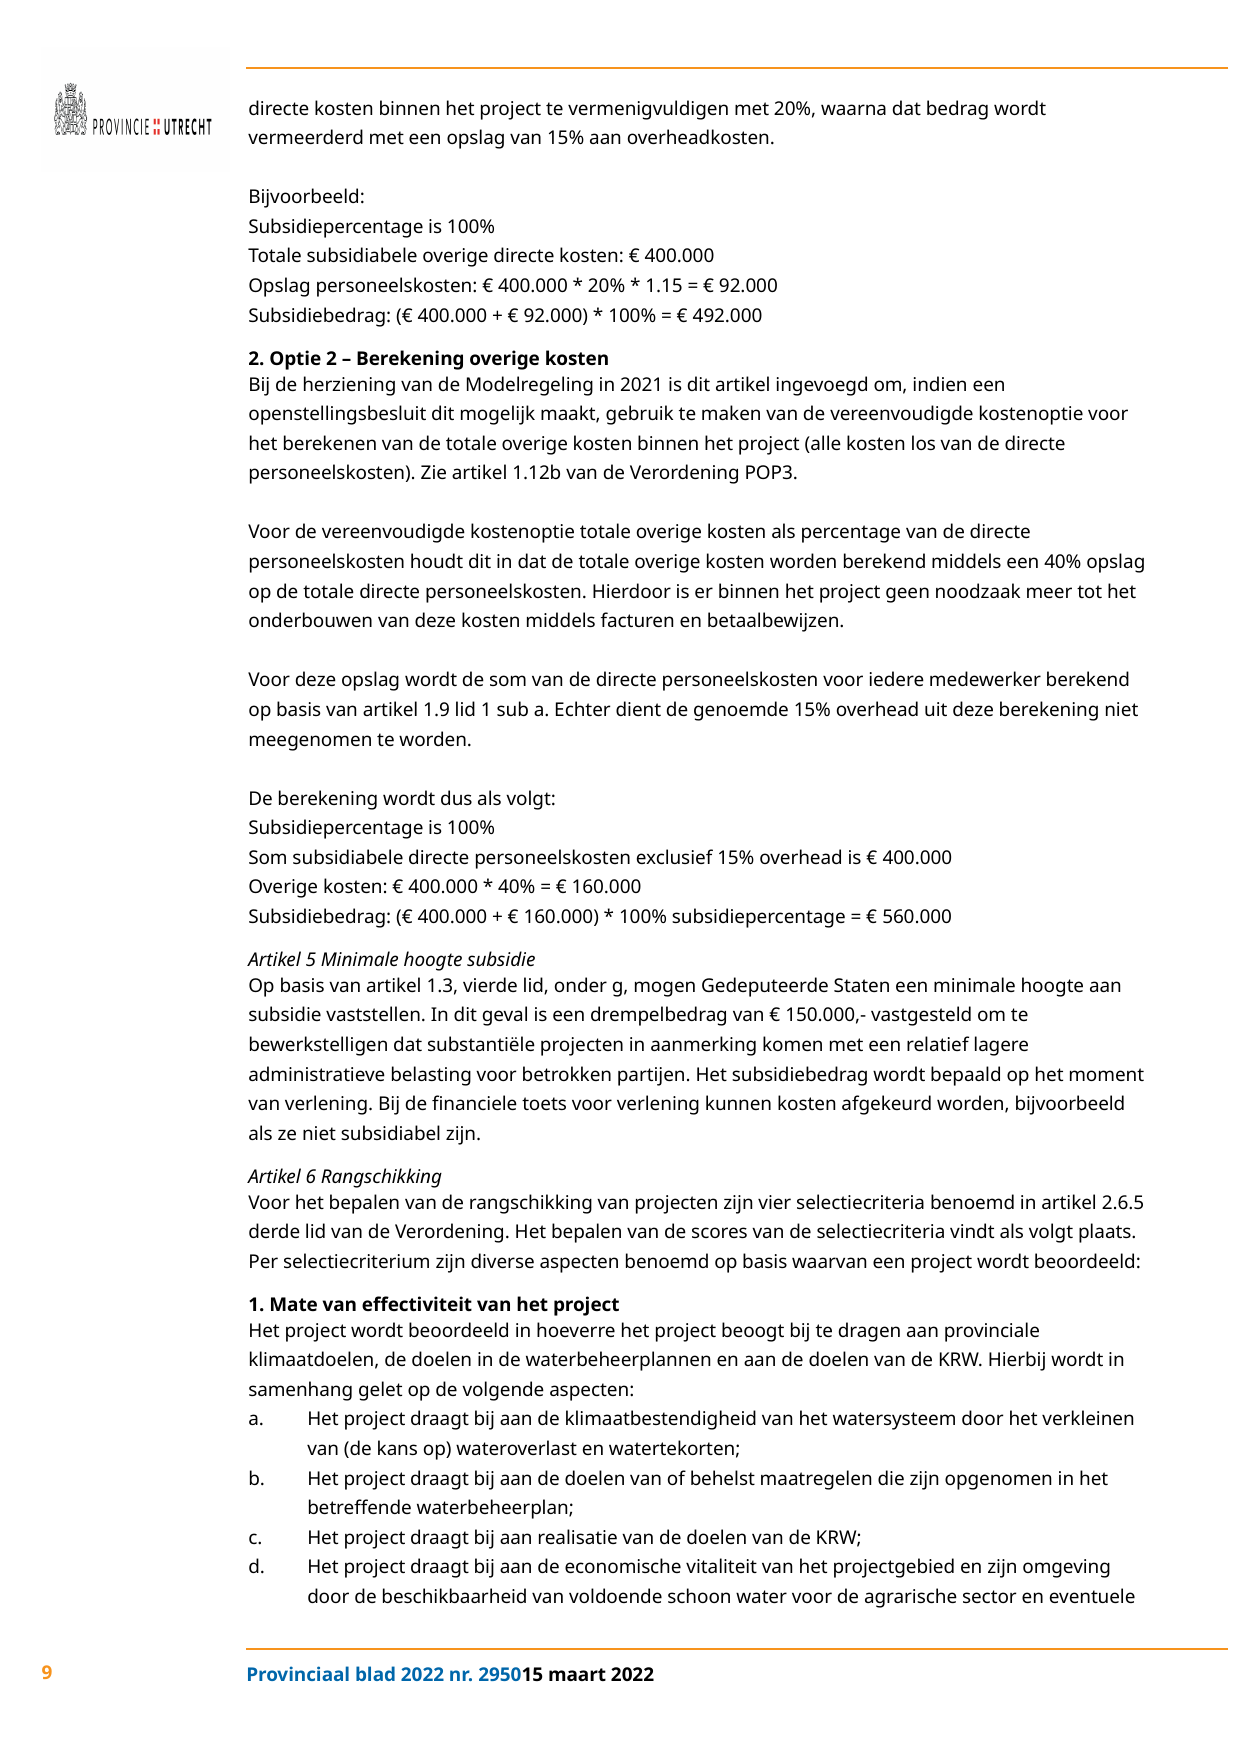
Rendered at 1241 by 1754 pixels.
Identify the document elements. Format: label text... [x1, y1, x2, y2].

picture [41, 47, 231, 172]
text 2. Optie 2 – Berekening overige kosten [248, 345, 1152, 371]
list Het project draagt bij aan de klimaatbestendigheid van het watersysteem door het verkleinen van (de kans op) wateroverlast en watertekorten; [248, 1406, 1152, 1461]
list Het project draagt bij aan de economische vitaliteit van het projectgebied en zijn omgeving door de beschikbaarheid van voldoende schoon water voor de agrarische sector en eventuele [248, 1553, 1152, 1609]
text Voor deze opslag wordt de som van de directe personeelskosten voor iedere medewerker berekend op basis van artikel 1.9 lid 1 sub a. Echter dient de genoemde 15% overhead uit deze berekening niet meegenomen te worden. [248, 667, 1152, 751]
text Subsidiebedrag: (€ 400.000 + € 92.000) * 100% = € 492.000 [248, 302, 1152, 328]
text Bijvoorbeeld: [248, 183, 1152, 209]
text Totale subsidiabele overige directe kosten: € 400.000 [248, 243, 1152, 268]
text Artikel 6 Rangschikking [248, 1163, 1152, 1189]
text Het project wordt beoordeeld in hoeverre het project beoogt bij te dragen aan provinciale klimaatdoelen, de doelen in de waterbeheerplannen en aan de doelen van de KRW. Hierbij wordt in samenhang gelet op de volgende aspecten: [248, 1317, 1152, 1402]
text directe kosten binnen het project te vermenigvuldigen met 20%, waarna dat bedrag wordt vermeerderd met een opslag van 15% aan overheadkosten. [248, 95, 1152, 150]
list Het project draagt bij aan de doelen van of behelst maatregelen die zijn opgenomen in het betreffende waterbeheerplan; [248, 1465, 1152, 1520]
text Bij de herziening van de Modelregeling in 2021 is dit artikel ingevoegd om, indien een openstellingsbesluit dit mogelijk maakt, gebruik te maken van de vereenvoudigde kostenoptie voor het berekenen van de totale overige kosten binnen het project (alle kosten los van de directe personeelskosten). Zie artikel 1.12b van de Verordening POP3. [248, 371, 1152, 485]
text Op basis van artikel 1.3, vierde lid, onder g, mogen Gedeputeerde Staten een minimale hoogte aan subsidie vaststellen. In dit geval is een drempelbedrag van € 150.000,- vastgesteld om te bewerkstelligen dat substantiële projecten in aanmerking komen met een relatief lagere administratieve belasting voor betrokken partijen. Het subsidiebedrag wordt bepaald op het moment van verlening. Bij de financiele toets voor verlening kunnen kosten afgekeurd worden, bijvoorbeeld als ze niet subsidiabel zijn. [248, 972, 1152, 1146]
text Opslag personeelskosten: € 400.000 * 20% * 1.15 = € 92.000 [248, 272, 1152, 298]
text Subsidiepercentage is 100% [248, 213, 1152, 239]
text Voor het bepalen van de rangschikking van projecten zijn vier selectiecriteria benoemd in artikel 2.6.5 derde lid van de Verordening. Het bepalen van de scores van de selectiecriteria vindt als volgt plaats. Per selectiecriterium zijn diverse aspecten benoemd op basis waarvan een project wordt beoordeeld: [248, 1189, 1152, 1274]
text De berekening wordt dus als volgt: [248, 785, 1152, 811]
text Overige kosten: € 400.000 * 40% = € 160.000 [248, 874, 1152, 899]
text Som subsidiabele directe personeelskosten exclusief 15% overhead is € 400.000 [248, 844, 1152, 870]
text 1. Mate van effectiviteit van het project [248, 1291, 1152, 1317]
text Subsidiepercentage is 100% [248, 814, 1152, 840]
text Subsidiebedrag: (€ 400.000 + € 160.000) * 100% subsidiepercentage = € 560.000 [248, 903, 1152, 929]
text Artikel 5 Minimale hoogte subsidie [248, 946, 1152, 972]
text Voor de vereenvoudigde kostenoptie totale overige kosten als percentage van de directe personeelskosten houdt dit in dat de totale overige kosten worden berekend middels een 40% opslag op de totale directe personeelskosten. Hierdoor is er binnen het project geen noodzaak meer tot het onderbouwen van deze kosten middels facturen en betaalbewijzen. [248, 519, 1152, 633]
list Het project draagt bij aan realisatie van de doelen van de KRW; [248, 1524, 1152, 1550]
